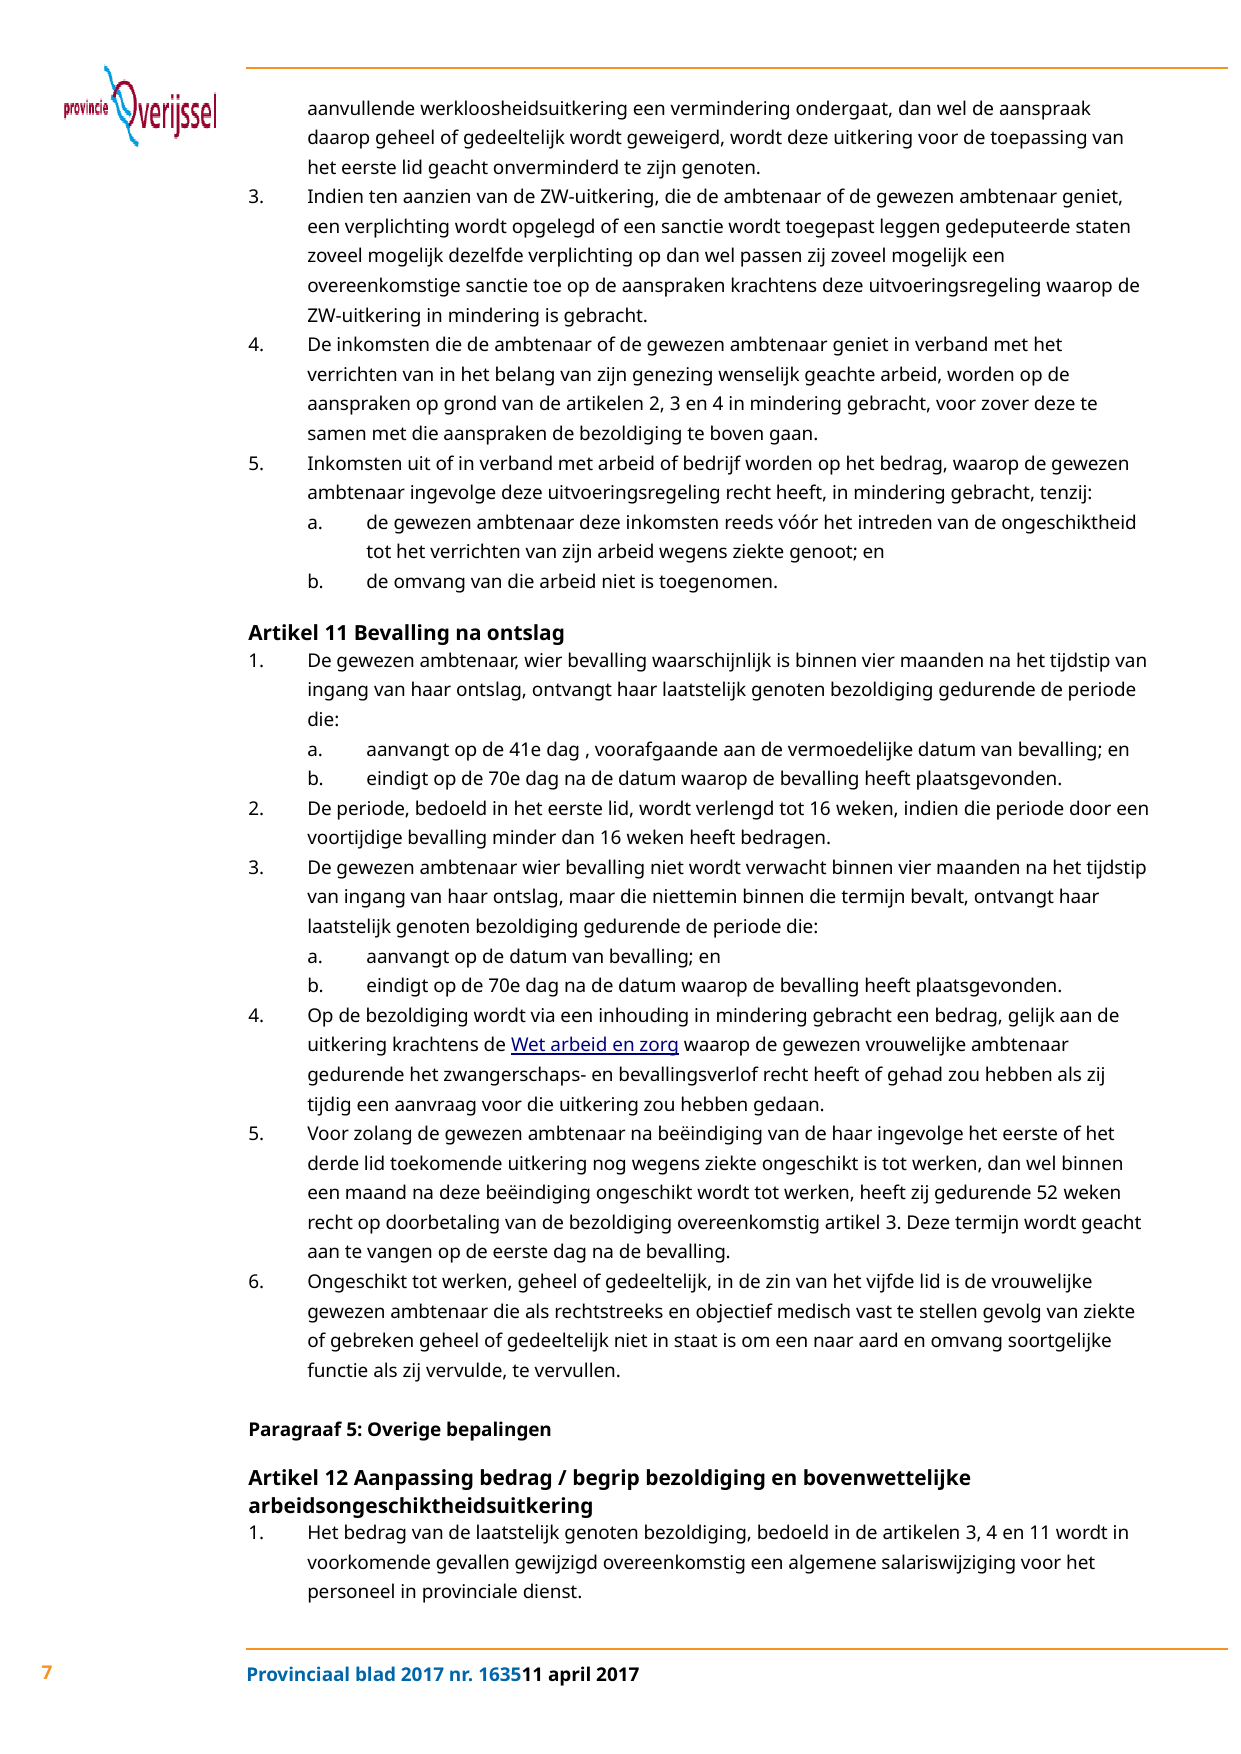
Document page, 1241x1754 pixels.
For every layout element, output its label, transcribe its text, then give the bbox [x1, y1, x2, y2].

text Paragraaf 5: Overige bepalingen [248, 1416, 1152, 1442]
list De inkomsten die de ambtenaar of de gewezen ambtenaar geniet in verband met het verrichten van in het belang van zijn genezing wenselijk geachte arbeid, worden op de aanspraken op grond van de artikelen 2, 3 en 4 in mindering gebracht, voor zover deze te samen met die aanspraken de bezoldiging te boven gaan. [248, 331, 1152, 446]
text Artikel 12 Aanpassing bedrag / begrip bezoldiging en bovenwettelijke arbeidsongeschiktheidsuitkering [248, 1463, 1152, 1519]
list eindigt op de 70e dag na de datum waarop de bevalling heeft plaatsgevonden. [307, 972, 1152, 998]
text Artikel 11 Bevalling na ontslag [248, 618, 1152, 647]
list aanvangt op de 41e dag , voorafgaande aan de vermoedelijke datum van bevalling; en [307, 736, 1152, 761]
list aanvangt op de datum van bevalling; en [307, 943, 1152, 968]
list Inkomsten uit of in verband met arbeid of bedrijf worden op het bedrag, waarop de gewezen ambtenaar ingevolge deze uitvoeringsregeling recht heeft, in mindering gebracht, tenzij: [248, 450, 1152, 505]
list Indien ten aanzien van de ZW-uitkering, die de ambtenaar of de gewezen ambtenaar geniet, een verplichting wordt opgelegd of een sanctie wordt toegepast leggen gedeputeerde staten zoveel mogelijk dezelfde verplichting op dan wel passen zij zoveel mogelijk een overeenkomstige sanctie toe op de aanspraken krachtens deze uitvoeringsregeling waarop de ZW-uitkering in mindering is gebracht. [248, 183, 1152, 328]
list Voor zolang de gewezen ambtenaar na beëindiging van de haar ingevolge het eerste of het derde lid toekomende uitkering nog wegens ziekte ongeschikt is tot werken, dan wel binnen een maand na deze beëindiging ongeschikt wordt tot werken, heeft zij gedurende 52 weken recht op doorbetaling van de bezoldiging overeenkomstig artikel 3. Deze termijn wordt geacht aan te vangen op de eerste dag na de bevalling. [248, 1120, 1152, 1264]
list De periode, bedoeld in het eerste lid, wordt verlengd tot 16 weken, indien die periode door een voortijdige bevalling minder dan 16 weken heeft bedragen. [248, 795, 1152, 850]
list De gewezen ambtenaar, wier bevalling waarschijnlijk is binnen vier maanden na het tijdstip van ingang van haar ontslag, ontvangt haar laatstelijk genoten bezoldiging gedurende de periode die: [248, 647, 1152, 732]
list de gewezen ambtenaar deze inkomsten reeds vóór het intreden van de ongeschiktheid tot het verrichten van zijn arbeid wegens ziekte genoot; en [307, 509, 1152, 564]
list Op de bezoldiging wordt via een inhouding in mindering gebracht een bedrag, gelijk aan de uitkering krachtens de Wet arbeid en zorg waarop de gewezen vrouwelijke ambtenaar gedurende het zwangerschaps- en bevallingsverlof recht heeft of gehad zou hebben als zij tijdig een aanvraag voor die uitkering zou hebben gedaan. [248, 1002, 1152, 1116]
picture [41, 47, 231, 172]
list Ongeschikt tot werken, geheel of gedeeltelijk, in de zin van het vijfde lid is de vrouwelijke gewezen ambtenaar die als rechtstreeks en objectief medisch vast te stellen gevolg van ziekte of gebreken geheel of gedeeltelijk niet in staat is om een naar aard en omvang soortgelijke functie als zij vervulde, te vervullen. [248, 1268, 1152, 1383]
list De gewezen ambtenaar wier bevalling niet wordt verwacht binnen vier maanden na het tijdstip van ingang van haar ontslag, maar die niettemin binnen die termijn bevalt, ontvangt haar laatstelijk genoten bezoldiging gedurende de periode die: [248, 854, 1152, 939]
list aanvullende werkloosheidsuitkering een vermindering ondergaat, dan wel de aanspraak daarop geheel of gedeeltelijk wordt geweigerd, wordt deze uitkering voor de toepassing van het eerste lid geacht onverminderd te zijn genoten. [248, 95, 1152, 180]
list eindigt op de 70e dag na de datum waarop de bevalling heeft plaatsgevonden. [307, 765, 1152, 791]
list de omvang van die arbeid niet is toegenomen. [307, 568, 1152, 594]
list Het bedrag van de laatstelijk genoten bezoldiging, bedoeld in de artikelen 3, 4 en 11 wordt in voorkomende gevallen gewijzigd overeenkomstig een algemene salariswijziging voor het personeel in provinciale dienst. [248, 1519, 1152, 1604]
